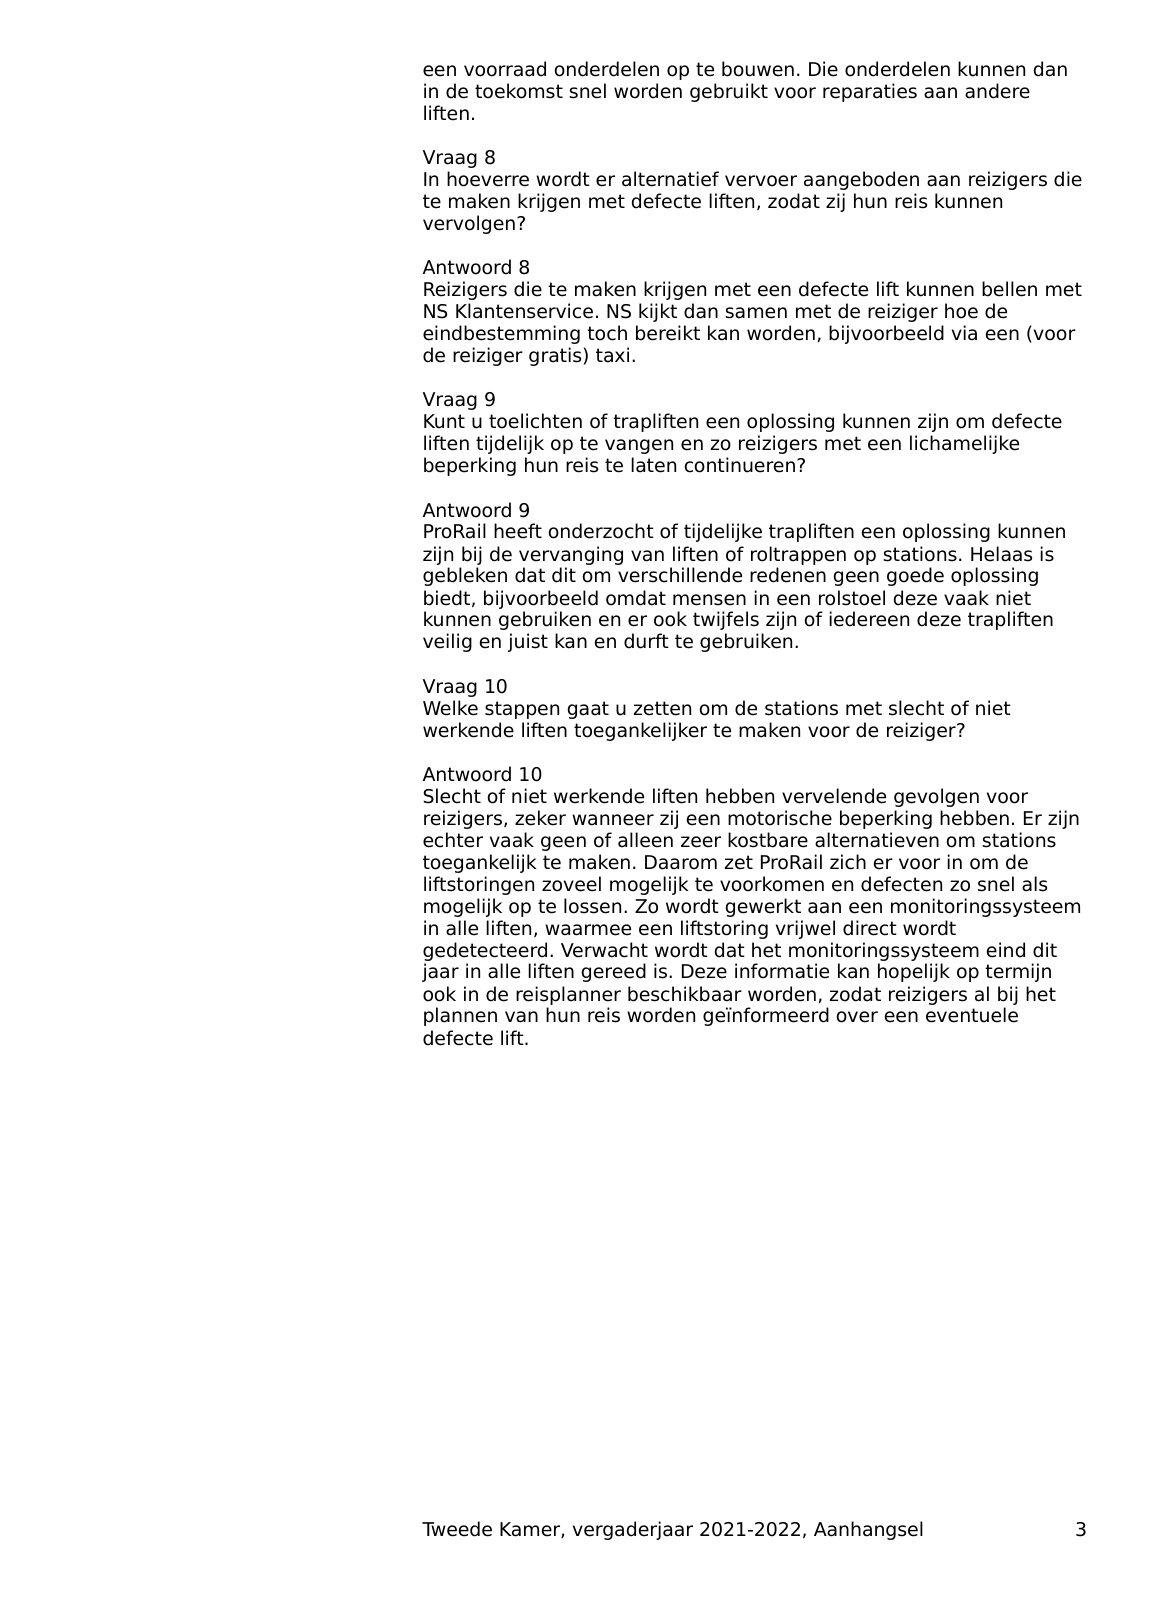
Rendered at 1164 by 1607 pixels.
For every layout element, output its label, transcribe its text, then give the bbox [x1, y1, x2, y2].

text Antwoord 10 [422, 764, 1087, 786]
text Vraag 9 [422, 389, 1087, 411]
text een voorraad onderdelen op te bouwen. Die onderdelen kunnen dan in de toekomst snel worden gebruikt voor reparaties aan andere liften. [422, 59, 1087, 125]
text Slecht of niet werkende liften hebben vervelende gevolgen voor reizigers, zeker wanneer zij een motorische beperking hebben. Er zijn echter vaak geen of alleen zeer kostbare alternatieven om stations toegankelijk te maken. Daarom zet ProRail zich er voor in om de liftstoringen zoveel mogelijk te voorkomen en defecten zo snel als mogelijk op te lossen. Zo wordt gewerkt aan een monitoringssysteem in alle liften, waarmee een liftstoring vrijwel direct wordt gedetecteerd. Verwacht wordt dat het monitoringssysteem eind dit jaar in alle liften gereed is. Deze informatie kan hopelijk op termijn ook in de reisplanner beschikbaar worden, zodat reizigers al bij het plannen van hun reis worden geïnformeerd over een eventuele defecte lift. [422, 786, 1087, 1049]
text Kunt u toelichten of trapliften een oplossing kunnen zijn om defecte liften tijdelijk op te vangen en zo reizigers met een lichamelijke beperking hun reis te laten continueren? [422, 411, 1087, 477]
text ProRail heeft onderzocht of tijdelijke trapliften een oplossing kunnen zijn bij de vervanging van liften of roltrappen op stations. Helaas is gebleken dat dit om verschillende redenen geen goede oplossing biedt, bijvoorbeeld omdat mensen in een rolstoel deze vaak niet kunnen gebruiken en er ook twijfels zijn of iedereen deze trapliften veilig en juist kan en durft te gebruiken. [422, 521, 1087, 653]
text Vraag 8 [422, 147, 1087, 169]
text Reizigers die te maken krijgen met een defecte lift kunnen bellen met NS Klantenservice. NS kijkt dan samen met de reiziger hoe de eindbestemming toch bereikt kan worden, bijvoorbeeld via een (voor de reiziger gratis) taxi. [422, 279, 1087, 367]
text In hoeverre wordt er alternatief vervoer aangeboden aan reizigers die te maken krijgen met defecte liften, zodat zij hun reis kunnen vervolgen? [422, 169, 1087, 235]
text Welke stappen gaat u zetten om de stations met slecht of niet werkende liften toegankelijker te maken voor de reiziger? [422, 697, 1087, 741]
text Antwoord 8 [422, 257, 1087, 279]
text Antwoord 9 [422, 499, 1087, 521]
text Vraag 10 [422, 676, 1087, 697]
